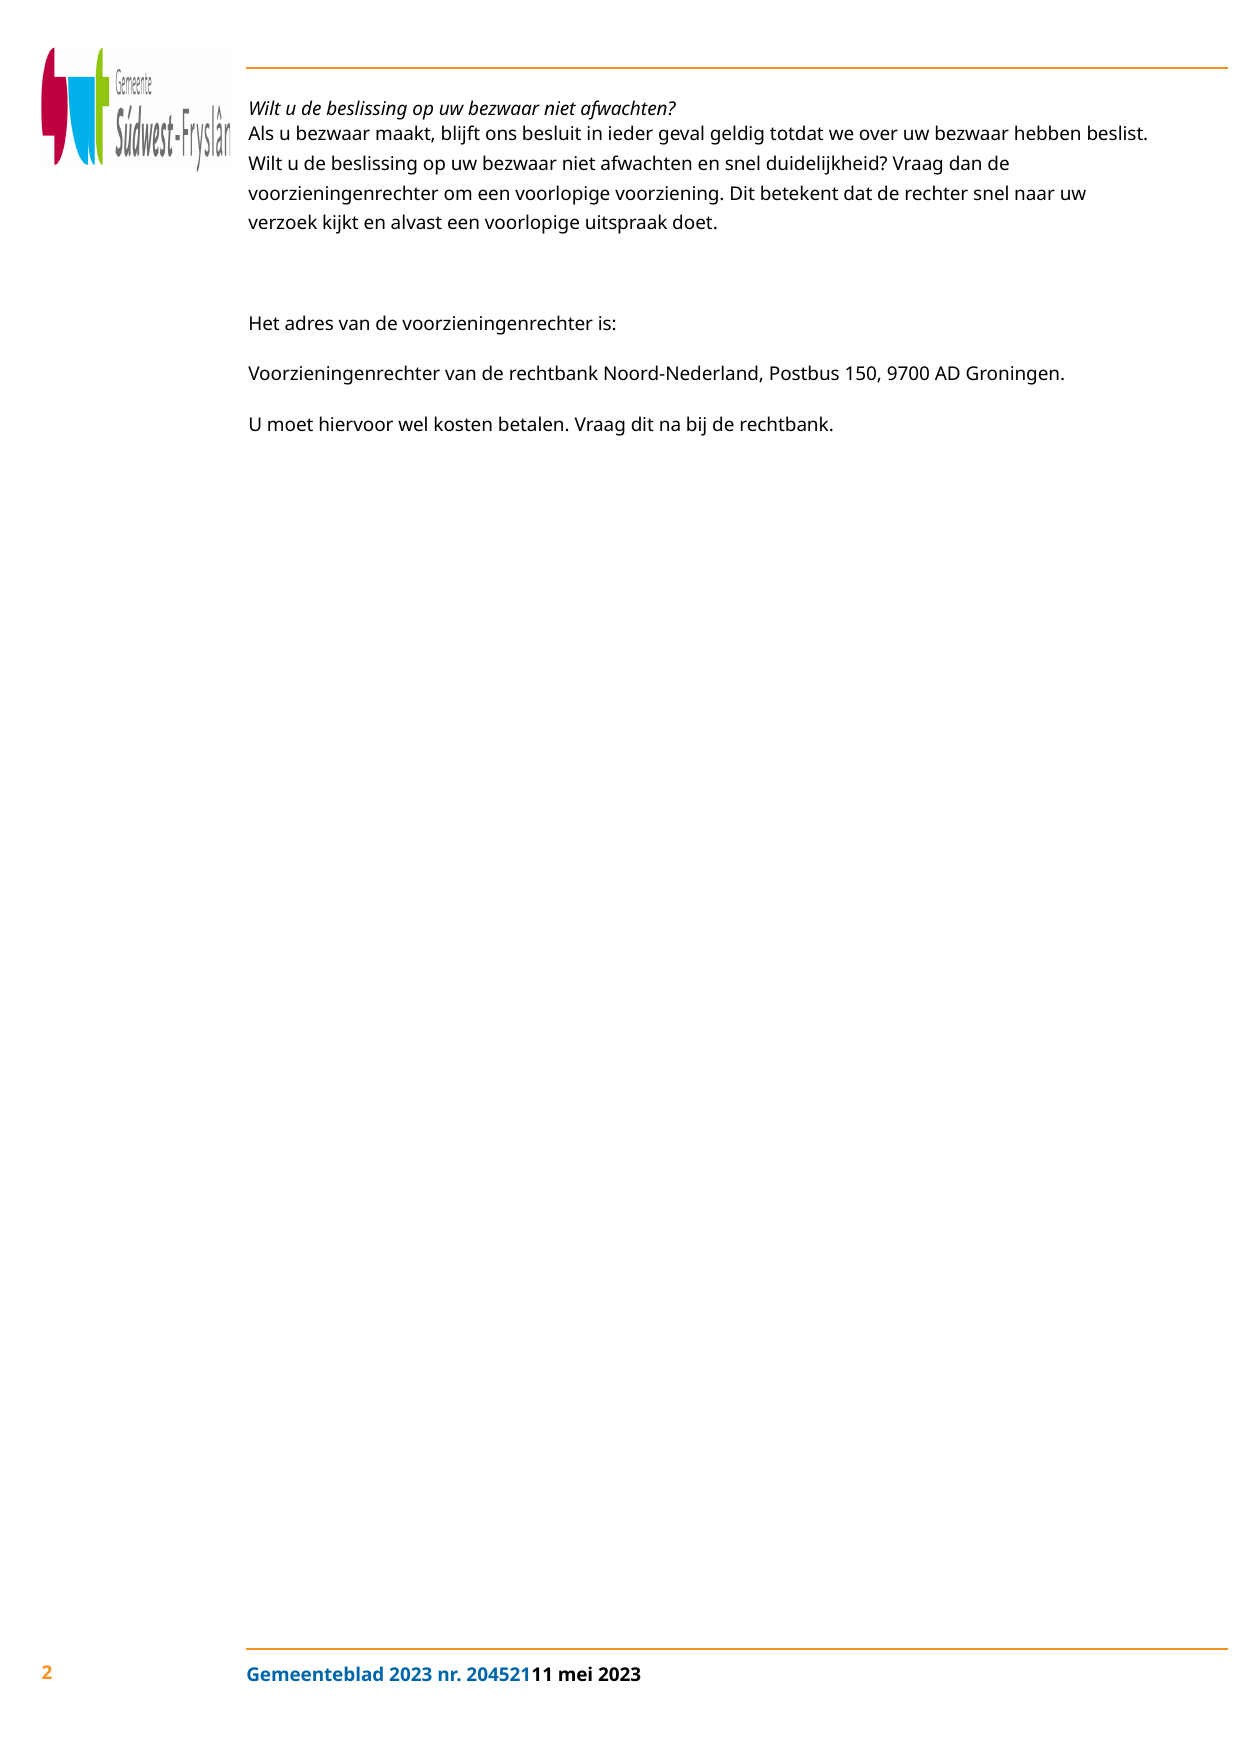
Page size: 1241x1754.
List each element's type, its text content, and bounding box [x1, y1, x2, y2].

text Het adres van de voorzieningenrechter is: [248, 310, 1152, 336]
text Voorzieningenrechter van de rechtbank Noord-Nederland, Postbus 150, 9700 AD Groningen. [248, 361, 1152, 386]
text Wilt u de beslissing op uw bezwaar niet afwachten? [248, 95, 1152, 121]
text U moet hiervoor wel kosten betalen. Vraag dit na bij de rechtbank. [248, 411, 1152, 437]
text Als u bezwaar maakt, blijft ons besluit in ieder geval geldig totdat we over uw bezwaar hebben beslist. Wilt u de beslissing op uw bezwaar niet afwachten en snel duidelijkheid? Vraag dan de voorzieningenrechter om een voorlopige voorziening. Dit betekent dat de rechter snel naar uw verzoek kijkt en alvast een voorlopige uitspraak doet. [248, 121, 1152, 235]
picture [41, 47, 231, 172]
